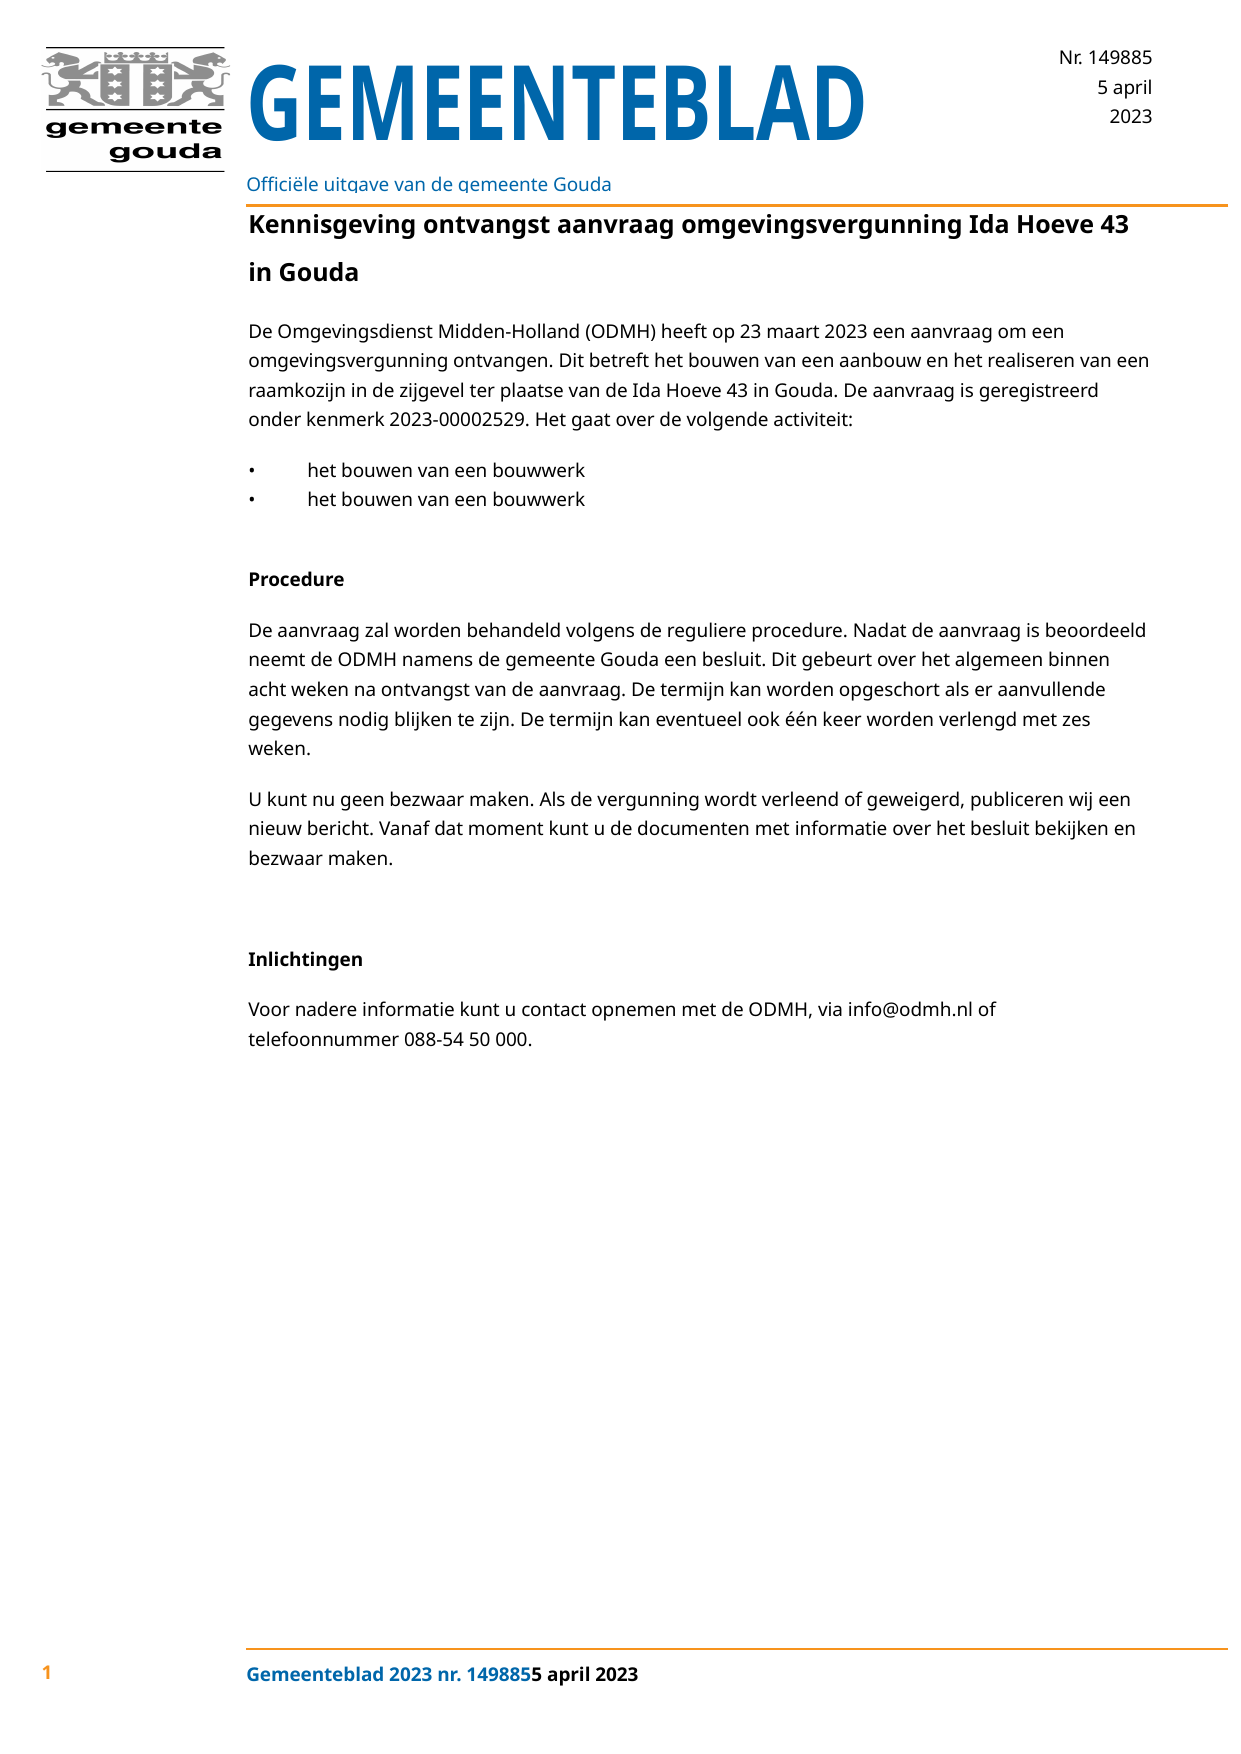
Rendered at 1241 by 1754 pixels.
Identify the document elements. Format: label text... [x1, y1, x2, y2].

text Inlichtingen [248, 946, 1152, 972]
text De aanvraag zal worden behandeld volgens de reguliere procedure. Nadat de aanvraag is beoordeeld neemt de ODMH namens de gemeente Gouda een besluit. Dit gebeurt over het algemeen binnen acht weken na ontvangst van de aanvraag. De termijn kan worden opgeschort als er aanvullende gegevens nodig blijken te zijn. De termijn kan eventueel ook één keer worden verlengd met zes weken. [248, 617, 1152, 761]
text U kunt nu geen bezwaar maken. Als de vergunning wordt verleend of geweigerd, publiceren wij een nieuw bericht. Vanaf dat moment kunt u de documenten met informatie over het besluit bekijken en bezwaar maken. [248, 786, 1152, 871]
text De Omgevingsdienst Midden-Holland (ODMH) heeft op 23 maart 2023 een aanvraag om een omgevingsvergunning ontvangen. Dit betreft het bouwen van een aanbouw en het realiseren van een raamkozijn in de zijgevel ter plaatse van de Ida Hoeve 43 in Gouda. De aanvraag is geregistreerd onder kenmerk 2023-00002529. Het gaat over de volgende activiteit: [248, 318, 1152, 432]
text Procedure [248, 567, 1152, 592]
text Voor nadere informatie kunt u contact opnemen met de ODMH, via info@odmh.nl of telefoonnummer 088-54 50 000. [248, 996, 1152, 1052]
list het bouwen van een bouwwerk [248, 487, 1152, 512]
list het bouwen van een bouwwerk [248, 457, 1152, 483]
text Kennisgeving ontvangst aanvraag omgevingsvergunning Ida Hoeve 43 in Gouda [248, 207, 1152, 288]
picture [41, 47, 231, 172]
